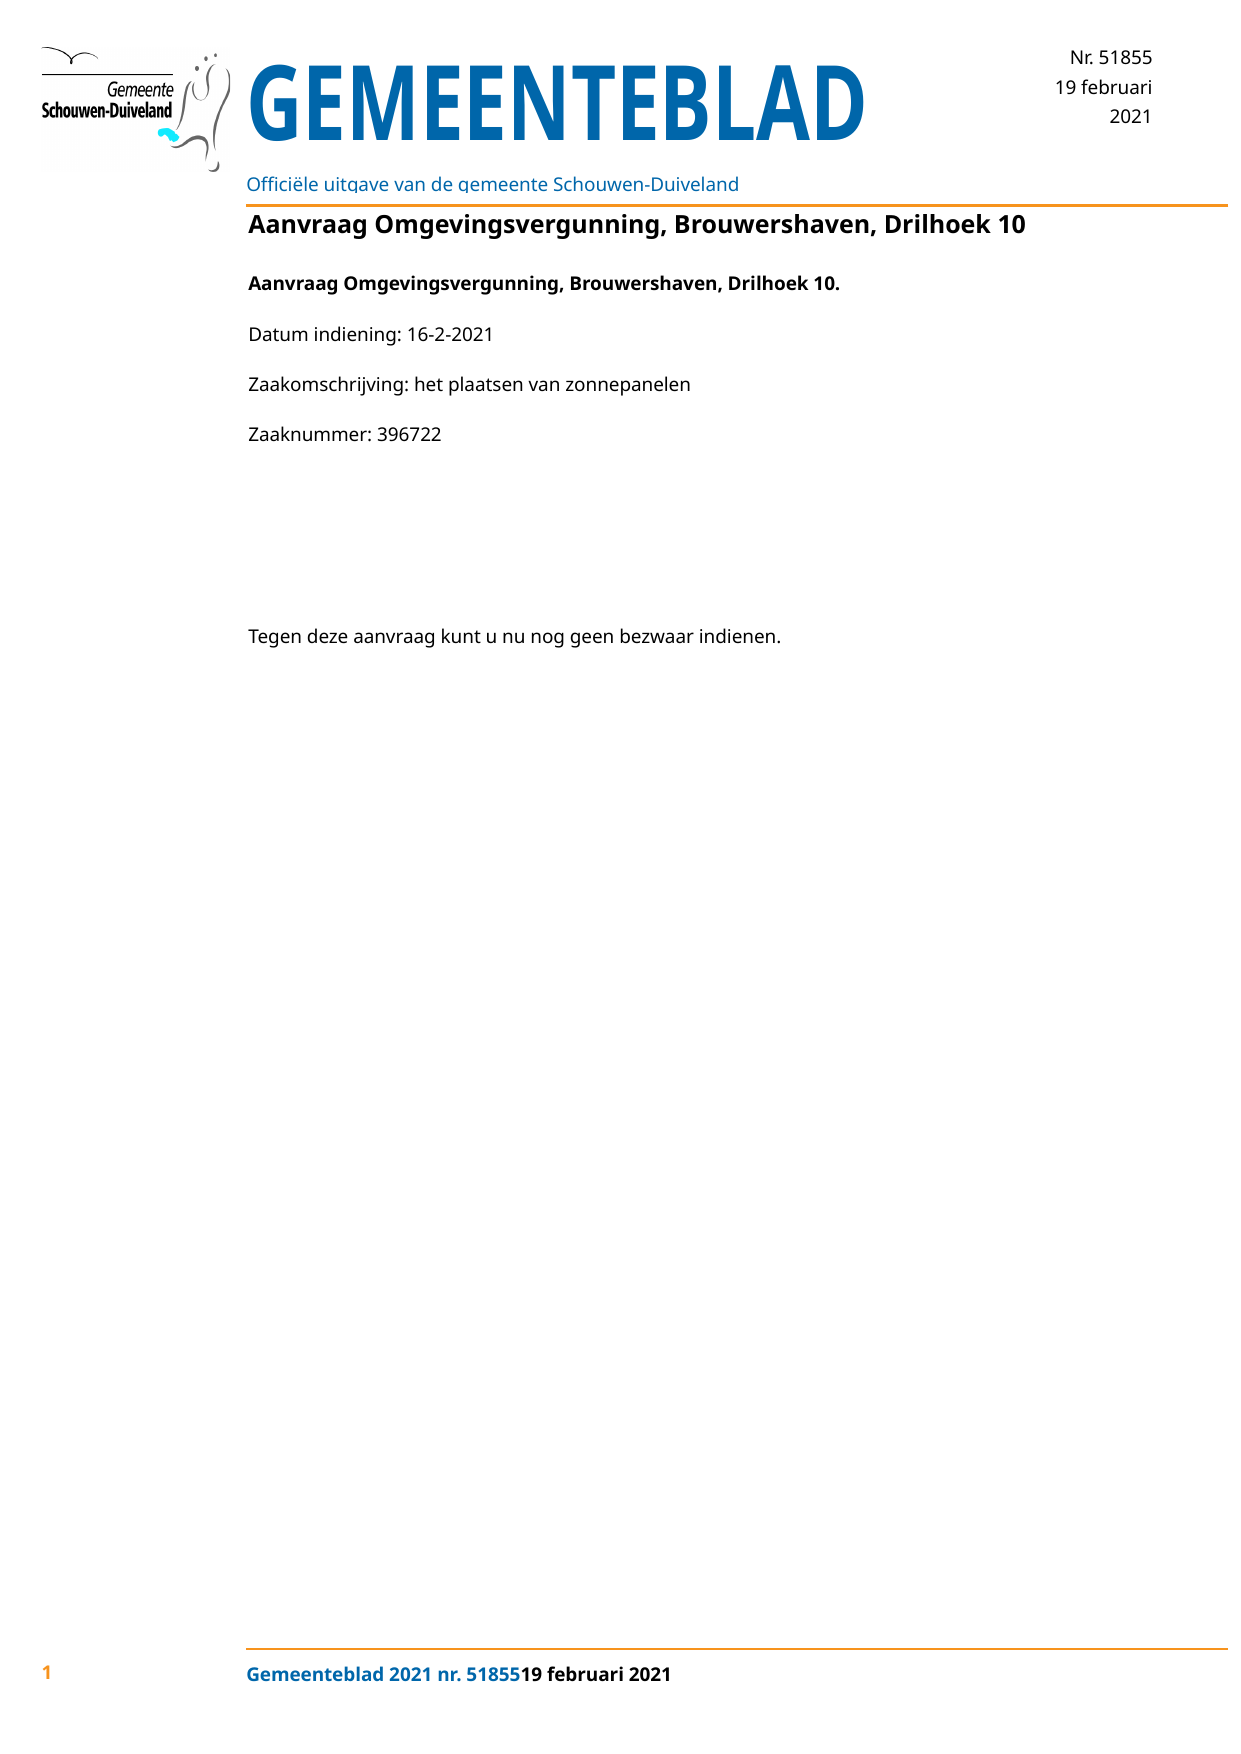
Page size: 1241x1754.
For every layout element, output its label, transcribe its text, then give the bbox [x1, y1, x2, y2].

text Aanvraag Omgevingsvergunning, Brouwershaven, Drilhoek 10 [248, 207, 1152, 241]
picture [41, 47, 231, 172]
text Zaakomschrijving: het plaatsen van zonnepanelen [248, 371, 1152, 397]
text Tegen deze aanvraag kunt u nu nog geen bezwaar indienen. [248, 623, 1152, 649]
text Aanvraag Omgevingsvergunning, Brouwershaven, Drilhoek 10. [248, 270, 1152, 296]
text Zaaknummer: 396722 [248, 422, 1152, 447]
text Datum indiening: 16-2-2021 [248, 321, 1152, 346]
